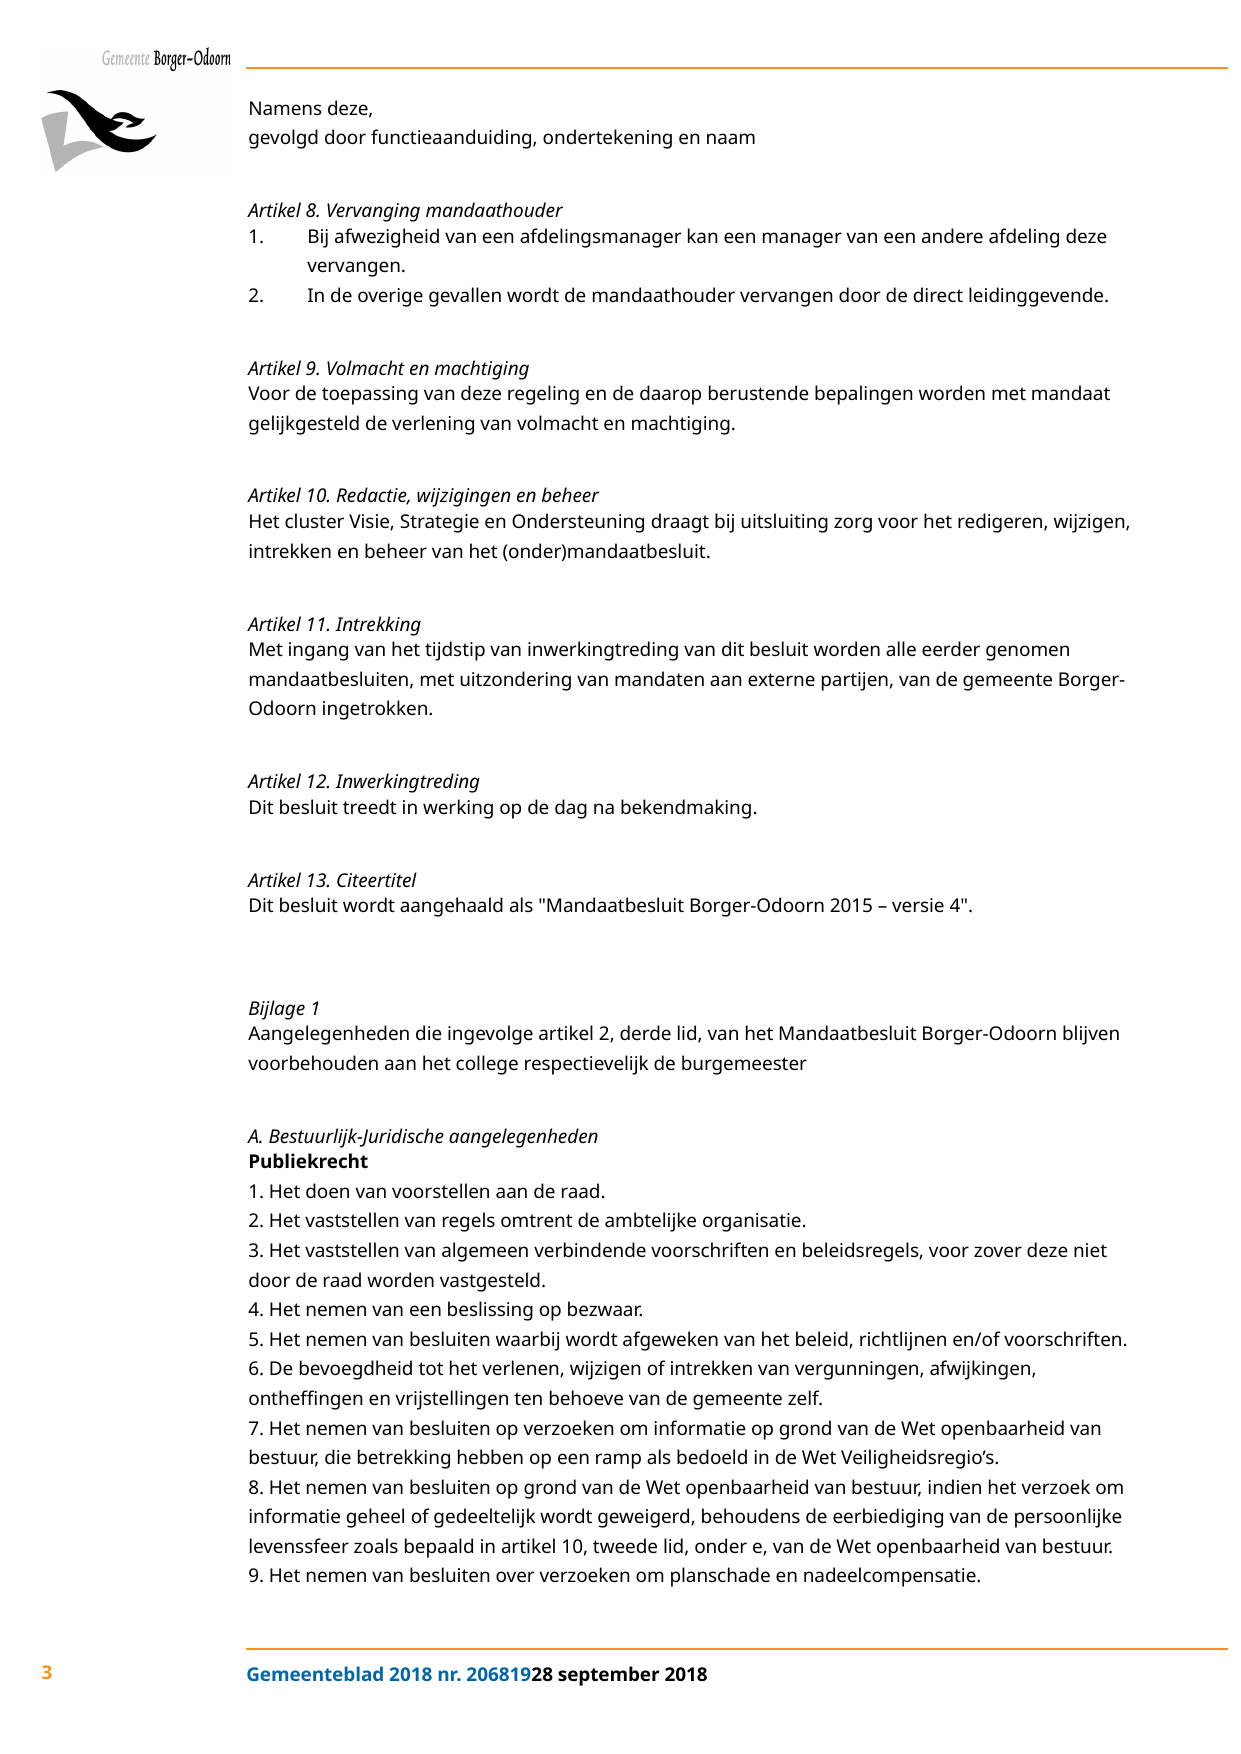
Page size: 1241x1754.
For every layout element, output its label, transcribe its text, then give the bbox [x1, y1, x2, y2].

text 1. Het doen van voorstellen aan de raad. [248, 1178, 1152, 1204]
text Dit besluit wordt aangehaald als "Mandaatbesluit Borger-Odoorn 2015 – versie 4". [248, 892, 1152, 918]
picture [41, 47, 231, 172]
text 8. Het nemen van besluiten op grond van de Wet openbaarheid van bestuur, indien het verzoek om informatie geheel of gedeeltelijk wordt geweigerd, behoudens de eerbiediging van de persoonlijke levenssfeer zoals bepaald in artikel 10, tweede lid, onder e, van de Wet openbaarheid van bestuur. [248, 1474, 1152, 1559]
text Aangelegenheden die ingevolge artikel 2, derde lid, van het Mandaatbesluit Borger-Odoorn blijven voorbehouden aan het college respectievelijk de burgemeester [248, 1021, 1152, 1076]
text 7. Het nemen van besluiten op verzoeken om informatie op grond van de Wet openbaarheid van bestuur, die betrekking hebben op een ramp als bedoeld in de Wet Veiligheidsregio’s. [248, 1415, 1152, 1470]
text Dit besluit treedt in werking op de dag na bekendmaking. [248, 794, 1152, 820]
text gevolgd door functieaanduiding, ondertekening en naam [248, 124, 1152, 150]
text 9. Het nemen van besluiten over verzoeken om planschade en nadeelcompensatie. [248, 1563, 1152, 1588]
text Namens deze, [248, 95, 1152, 121]
text Publiekrecht [248, 1148, 1152, 1174]
text Artikel 11. Intrekking [248, 611, 1152, 636]
text 6. De bevoegdheid tot het verlenen, wijzigen of intrekken van vergunningen, afwijkingen, ontheffingen en vrijstellingen ten behoeve van de gemeente zelf. [248, 1356, 1152, 1411]
text 3. Het vaststellen van algemeen verbindende voorschriften en beleidsregels, voor zover deze niet door de raad worden vastgesteld. [248, 1237, 1152, 1293]
text Artikel 9. Volmacht en machtiging [248, 355, 1152, 380]
text Bijlage 1 [248, 995, 1152, 1021]
text Met ingang van het tijdstip van inwerkingtreding van dit besluit worden alle eerder genomen mandaatbesluiten, met uitzondering van mandaten aan externe partijen, van de gemeente Borger-Odoorn ingetrokken. [248, 636, 1152, 721]
text Het cluster Visie, Strategie en Ondersteuning draagt bij uitsluiting zorg voor het redigeren, wijzigen, intrekken en beheer van het (onder)mandaatbesluit. [248, 508, 1152, 564]
text Artikel 10. Redactie, wijzigingen en beheer [248, 483, 1152, 508]
text 4. Het nemen van een beslissing op bezwaar. [248, 1296, 1152, 1322]
text A. Bestuurlijk-Juridische aangelegenheden [248, 1123, 1152, 1148]
text Artikel 8. Vervanging mandaathouder [248, 197, 1152, 223]
list In de overige gevallen wordt de mandaathouder vervangen door de direct leidinggevende. [248, 282, 1152, 308]
list Bij afwezigheid van een afdelingsmanager kan een manager van een andere afdeling deze vervangen. [248, 223, 1152, 278]
text 5. Het nemen van besluiten waarbij wordt afgeweken van het beleid, richtlijnen en/of voorschriften. [248, 1326, 1152, 1352]
text Voor de toepassing van deze regeling en de daarop berustende bepalingen worden met mandaat gelijkgesteld de verlening van volmacht en machtiging. [248, 380, 1152, 436]
text Artikel 13. Citeertitel [248, 867, 1152, 892]
text 2. Het vaststellen van regels omtrent de ambtelijke organisatie. [248, 1208, 1152, 1233]
text Artikel 12. Inwerkingtreding [248, 768, 1152, 794]
